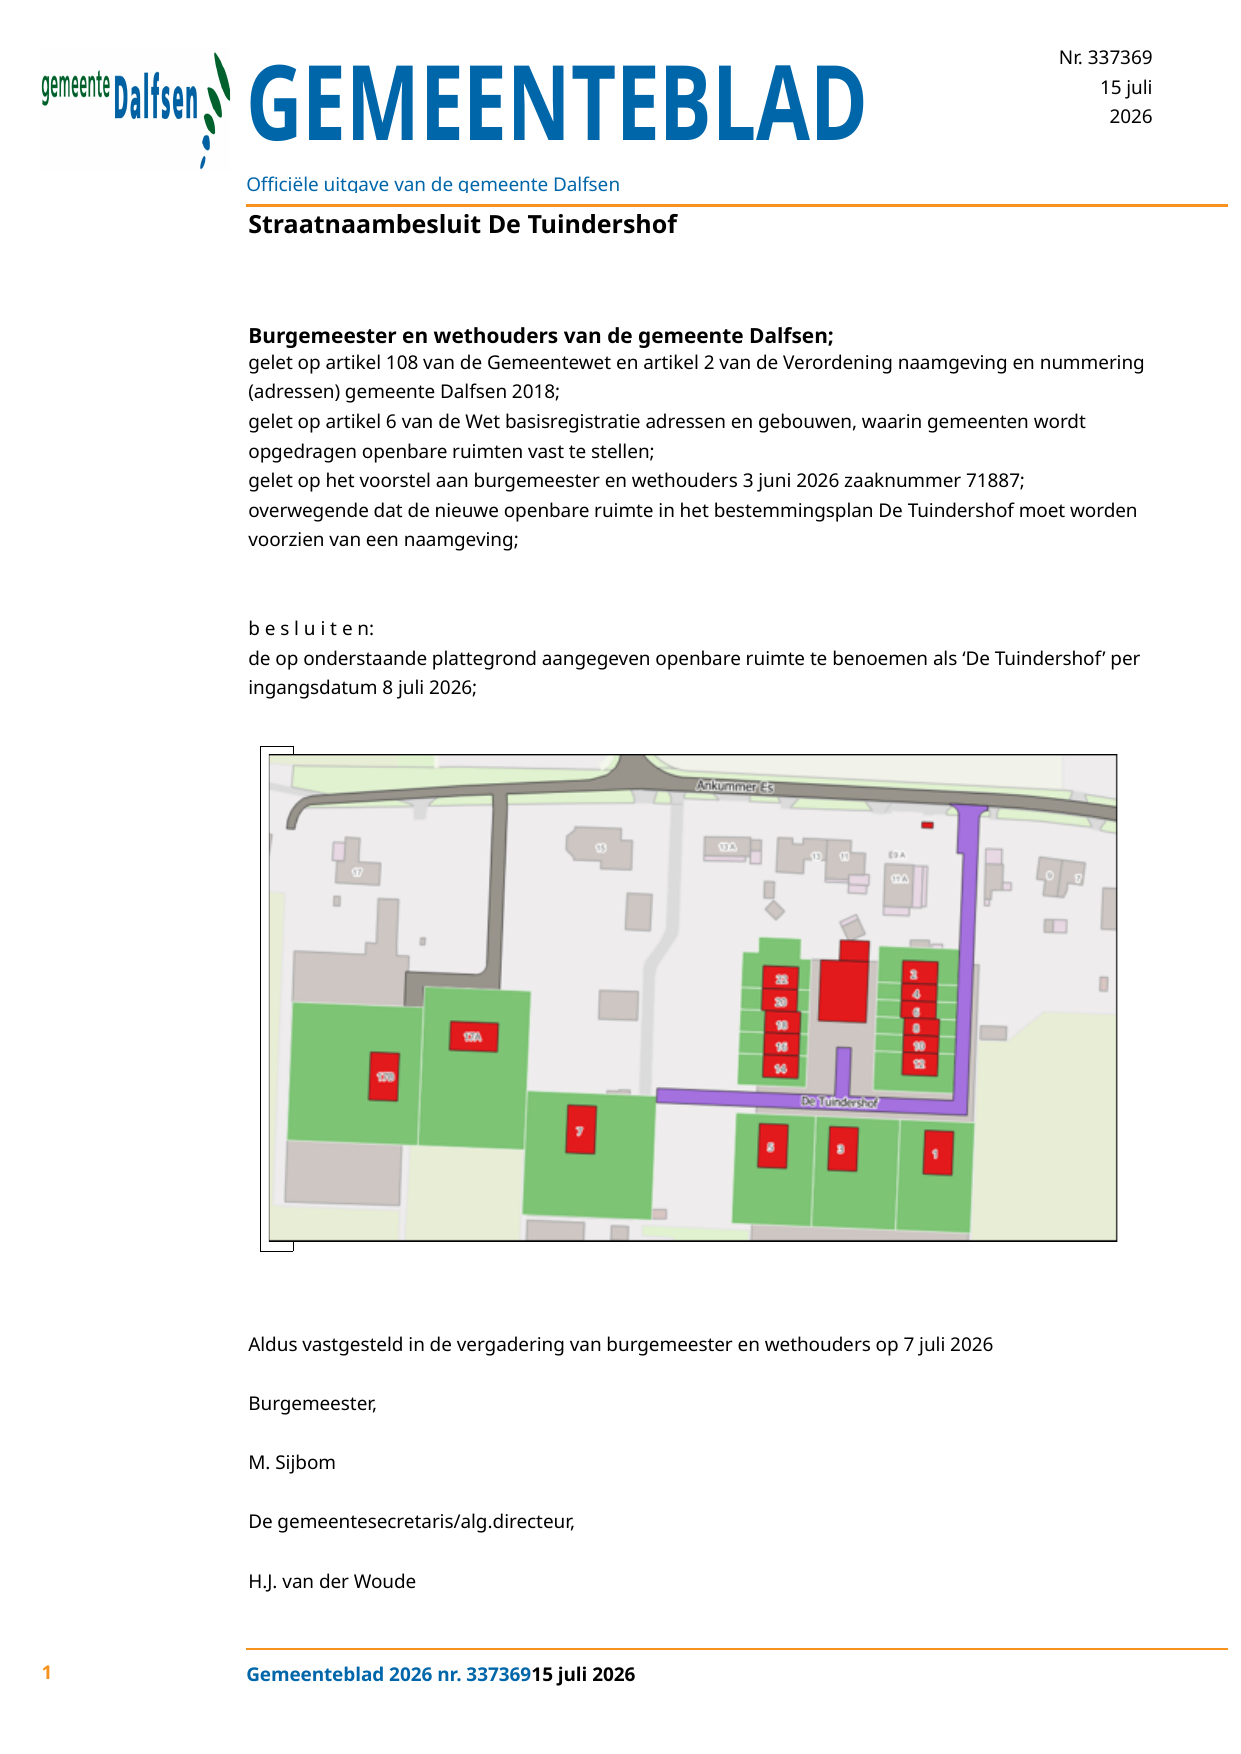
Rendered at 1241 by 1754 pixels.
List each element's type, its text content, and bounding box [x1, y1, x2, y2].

text Straatnaambesluit De Tuindershof [248, 207, 1152, 241]
picture [268, 754, 1118, 1242]
text gelet op artikel 6 van de Wet basisregistratie adressen en gebouwen, waarin gemeenten wordt opgedragen openbare ruimten vast te stellen; [248, 408, 1152, 464]
text M. Sijbom [248, 1449, 1152, 1475]
text H.J. van der Woude [248, 1568, 1152, 1594]
text Aldus vastgesteld in de vergadering van burgemeester en wethouders op 7 juli 2026 [248, 1331, 1152, 1357]
text Burgemeester en wethouders van de gemeente Dalfsen; [248, 321, 1152, 349]
picture [41, 47, 231, 172]
text b e s l u i t e n: [248, 615, 1152, 641]
text gelet op het voorstel aan burgemeester en wethouders 3 juni 2026 zaaknummer 71887; [248, 467, 1152, 493]
text Burgemeester, [248, 1390, 1152, 1416]
text gelet op artikel 108 van de Gemeentewet en artikel 2 van de Verordening naamgeving en nummering (adressen) gemeente Dalfsen 2018; [248, 349, 1152, 404]
text De gemeentesecretaris/alg.directeur, [248, 1509, 1152, 1534]
text de op onderstaande plattegrond aangegeven openbare ruimte te benoemen als ‘De Tuindershof’ per ingangsdatum 8 juli 2026; [248, 645, 1152, 700]
text overwegende dat de nieuwe openbare ruimte in het bestemmingsplan De Tuindershof moet worden voorzien van een naamgeving; [248, 497, 1152, 552]
